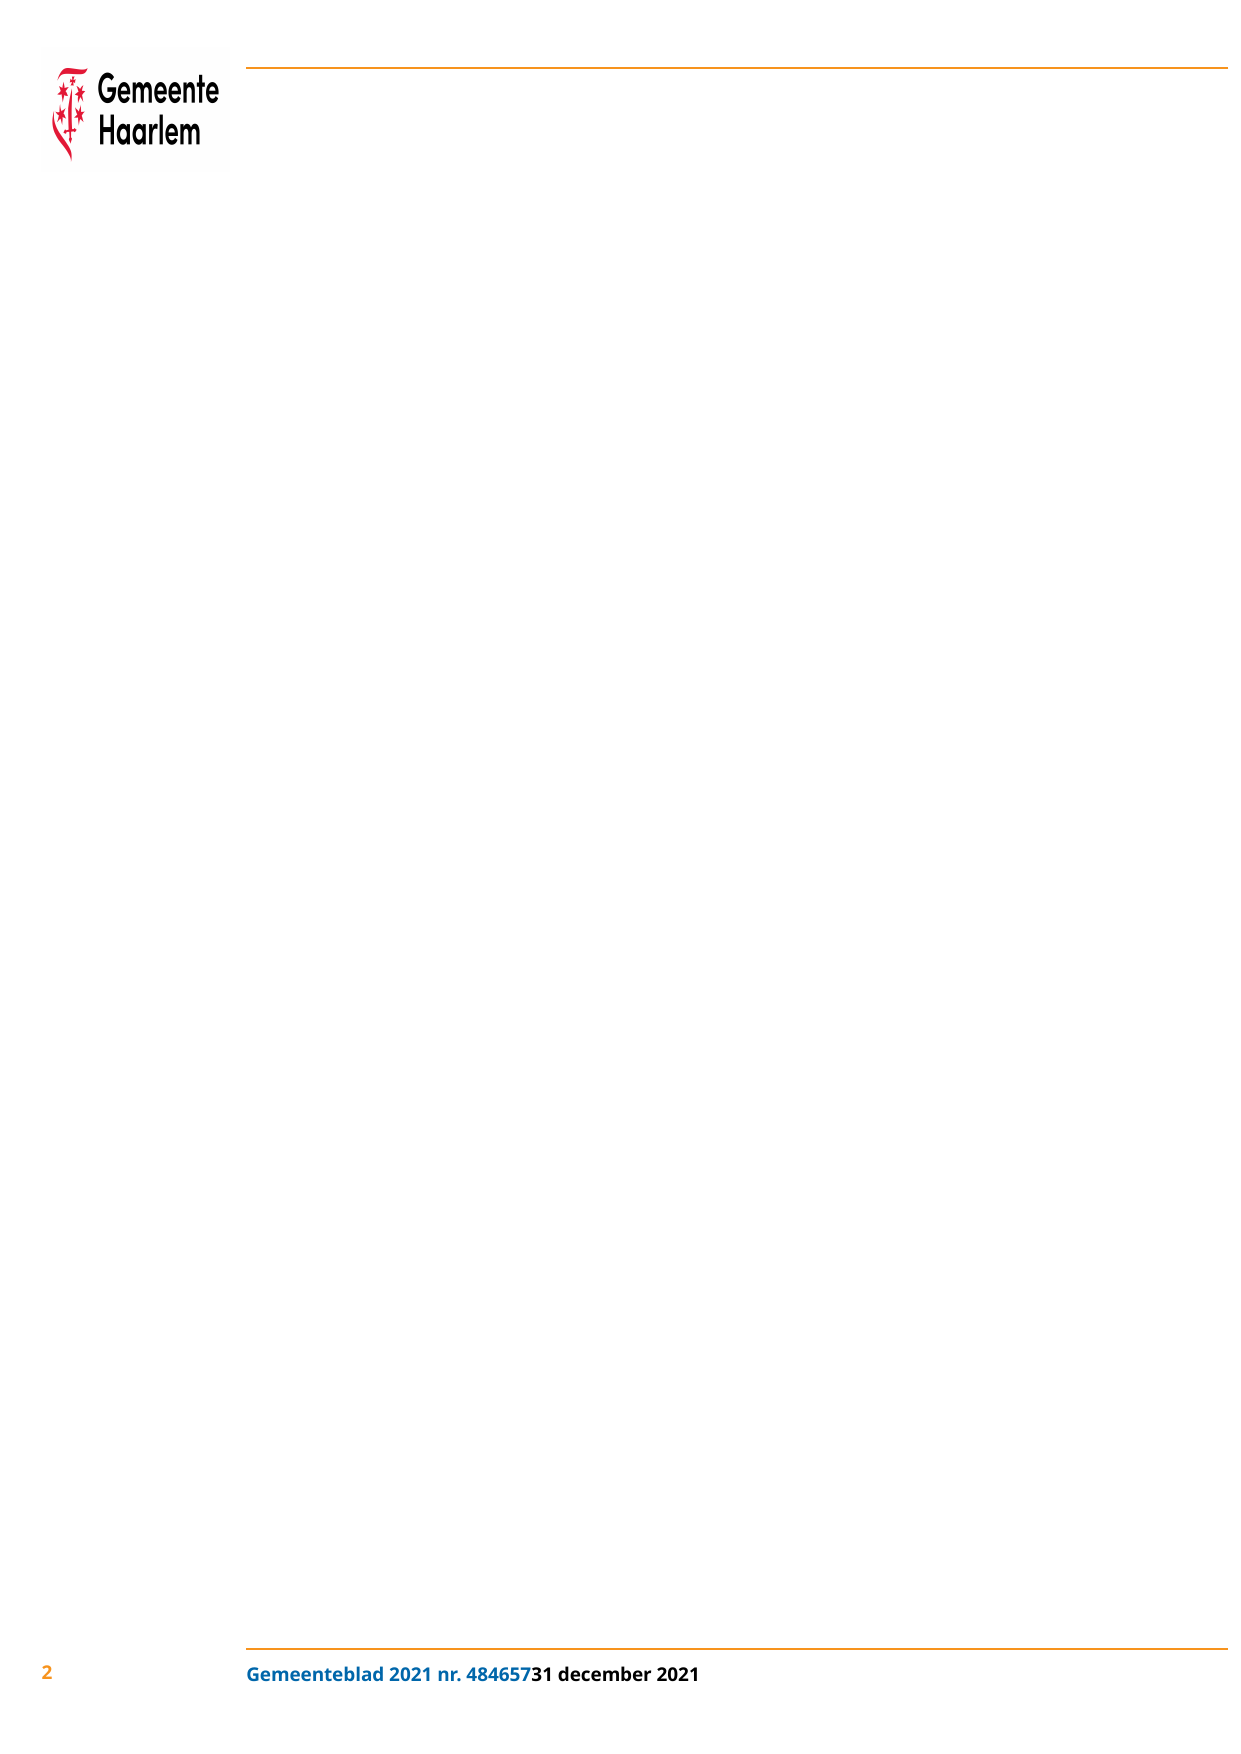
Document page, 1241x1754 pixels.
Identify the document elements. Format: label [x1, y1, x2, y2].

picture [41, 47, 231, 172]
